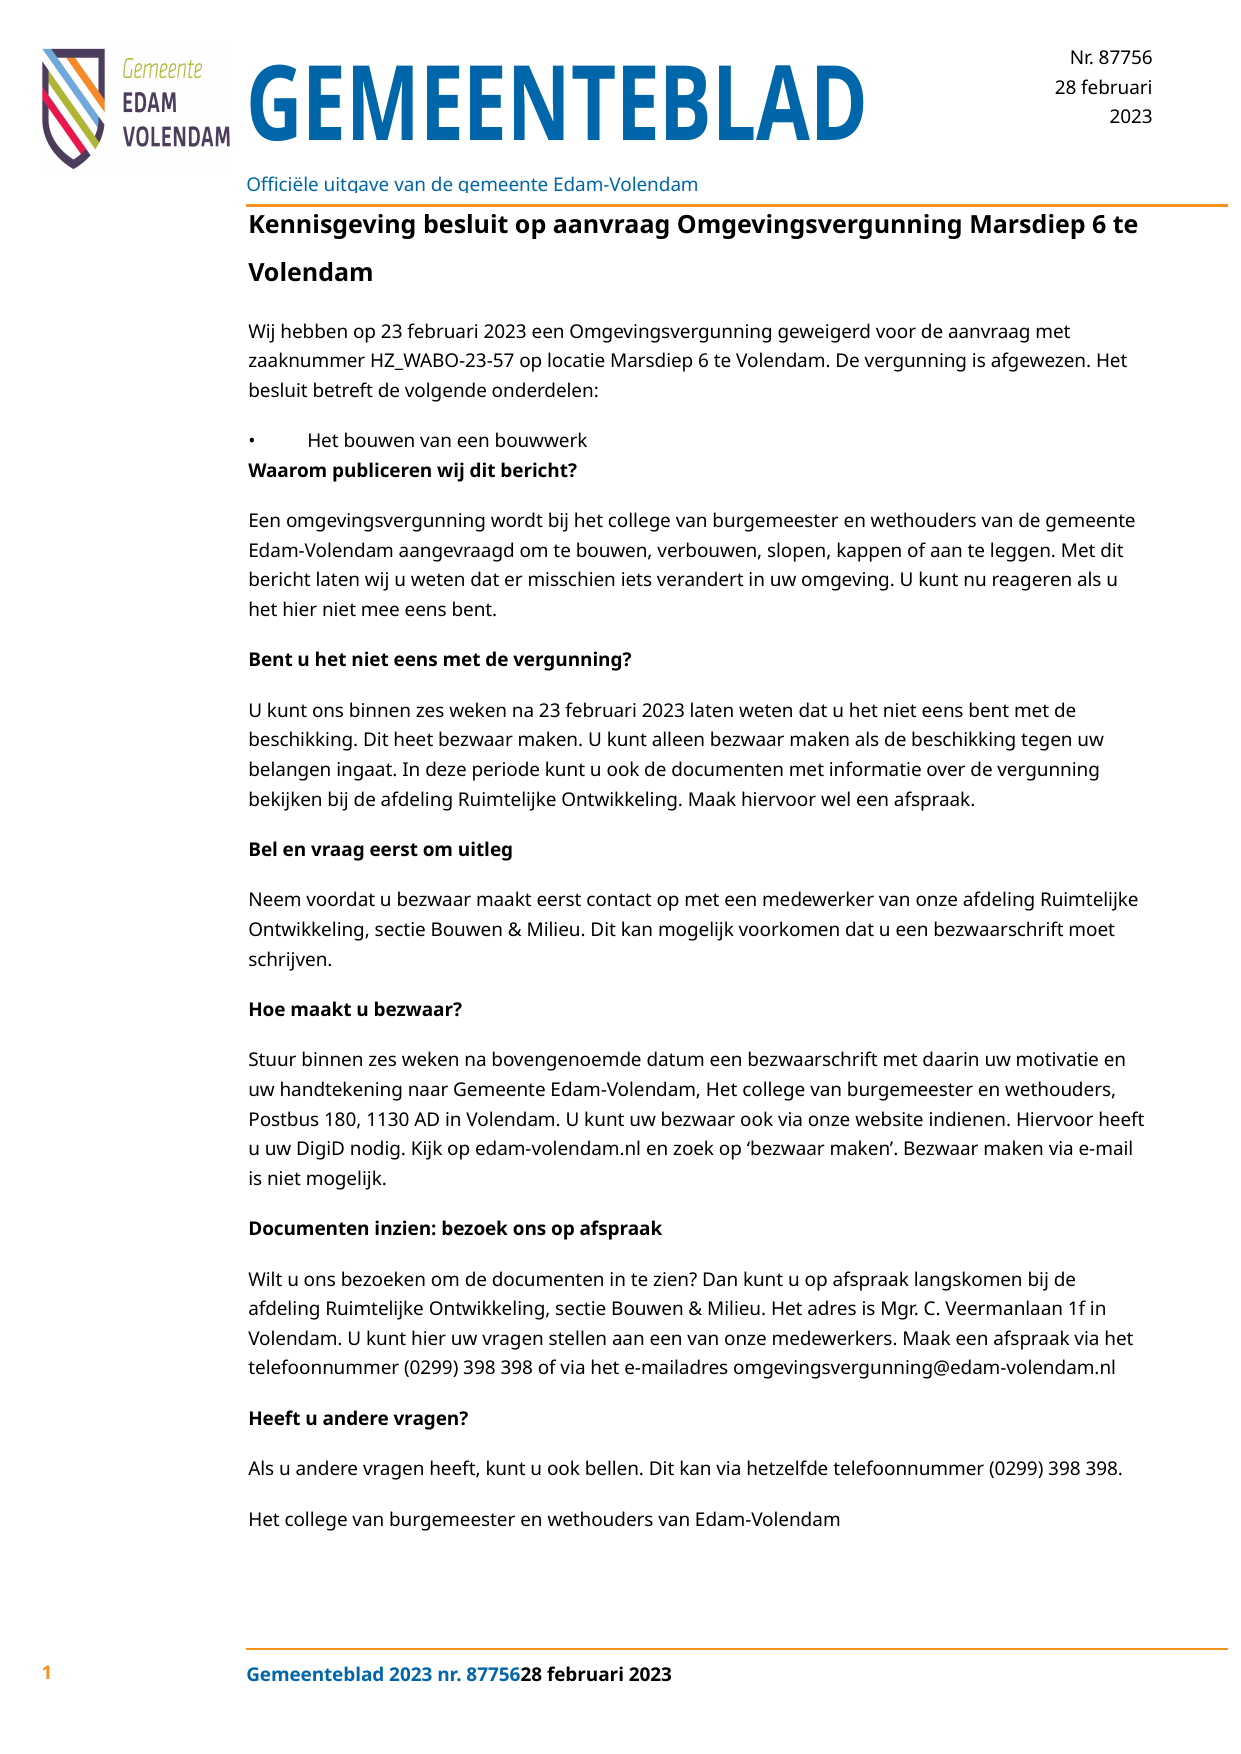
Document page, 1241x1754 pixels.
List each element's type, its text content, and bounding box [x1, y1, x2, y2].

text Stuur binnen zes weken na bovengenoemde datum een bezwaarschrift met daarin uw motivatie en uw handtekening naar Gemeente Edam-Volendam, Het college van burgemeester en wethouders, Postbus 180, 1130 AD in Volendam. U kunt uw bezwaar ook via onze website indienen. Hiervoor heeft u uw DigiD nodig. Kijk op edam-volendam.nl en zoek op ‘bezwaar maken’. Bezwaar maken via e-mail is niet mogelijk. [248, 1047, 1152, 1191]
text Het college van burgemeester en wethouders van Edam-Volendam [248, 1506, 1152, 1532]
text Wij hebben op 23 februari 2023 een Omgevingsvergunning geweigerd voor de aanvraag met zaaknummer HZ_WABO-23-57 op locatie Marsdiep 6 te Volendam. De vergunning is afgewezen. Het besluit betreft de volgende onderdelen: [248, 318, 1152, 403]
text Heeft u andere vragen? [248, 1405, 1152, 1431]
text Bel en vraag eerst om uitleg [248, 836, 1152, 862]
text Hoe maakt u bezwaar? [248, 996, 1152, 1022]
text U kunt ons binnen zes weken na 23 februari 2023 laten weten dat u het niet eens bent met de beschikking. Dit heet bezwaar maken. U kunt alleen bezwaar maken als de beschikking tegen uw belangen ingaat. In deze periode kunt u ook de documenten met informatie over de vergunning bekijken bij de afdeling Ruimtelijke Ontwikkeling. Maak hiervoor wel een afspraak. [248, 697, 1152, 812]
text Als u andere vragen heeft, kunt u ook bellen. Dit kan via hetzelfde telefoonnummer (0299) 398 398. [248, 1455, 1152, 1481]
text Documenten inzien: bezoek ons op afspraak [248, 1215, 1152, 1241]
text Een omgevingsvergunning wordt bij het college van burgemeester en wethouders van de gemeente Edam-Volendam aangevraagd om te bouwen, verbouwen, slopen, kappen of aan te leggen. Met dit bericht laten wij u weten dat er misschien iets verandert in uw omgeving. U kunt nu reageren als u het hier niet mee eens bent. [248, 507, 1152, 622]
text Neem voordat u bezwaar maakt eerst contact op met een medewerker van onze afdeling Ruimtelijke Ontwikkeling, sectie Bouwen & Milieu. Dit kan mogelijk voorkomen dat u een bezwaarschrift moet schrijven. [248, 887, 1152, 972]
text Wilt u ons bezoeken om de documenten in te zien? Dan kunt u op afspraak langskomen bij de afdeling Ruimtelijke Ontwikkeling, sectie Bouwen & Milieu. Het adres is Mgr. C. Veermanlaan 1f in Volendam. U kunt hier uw vragen stellen aan een van onze medewerkers. Maak een afspraak via het telefoonnummer (0299) 398 398 of via het e-mailadres omgevingsvergunning@edam-volendam.nl [248, 1266, 1152, 1380]
text Bent u het niet eens met de vergunning? [248, 647, 1152, 672]
text Waarom publiceren wij dit bericht? [248, 457, 1152, 483]
picture [41, 47, 231, 172]
list Het bouwen van een bouwwerk [248, 427, 1152, 453]
text Kennisgeving besluit op aanvraag Omgevingsvergunning Marsdiep 6 te Volendam [248, 207, 1152, 288]
